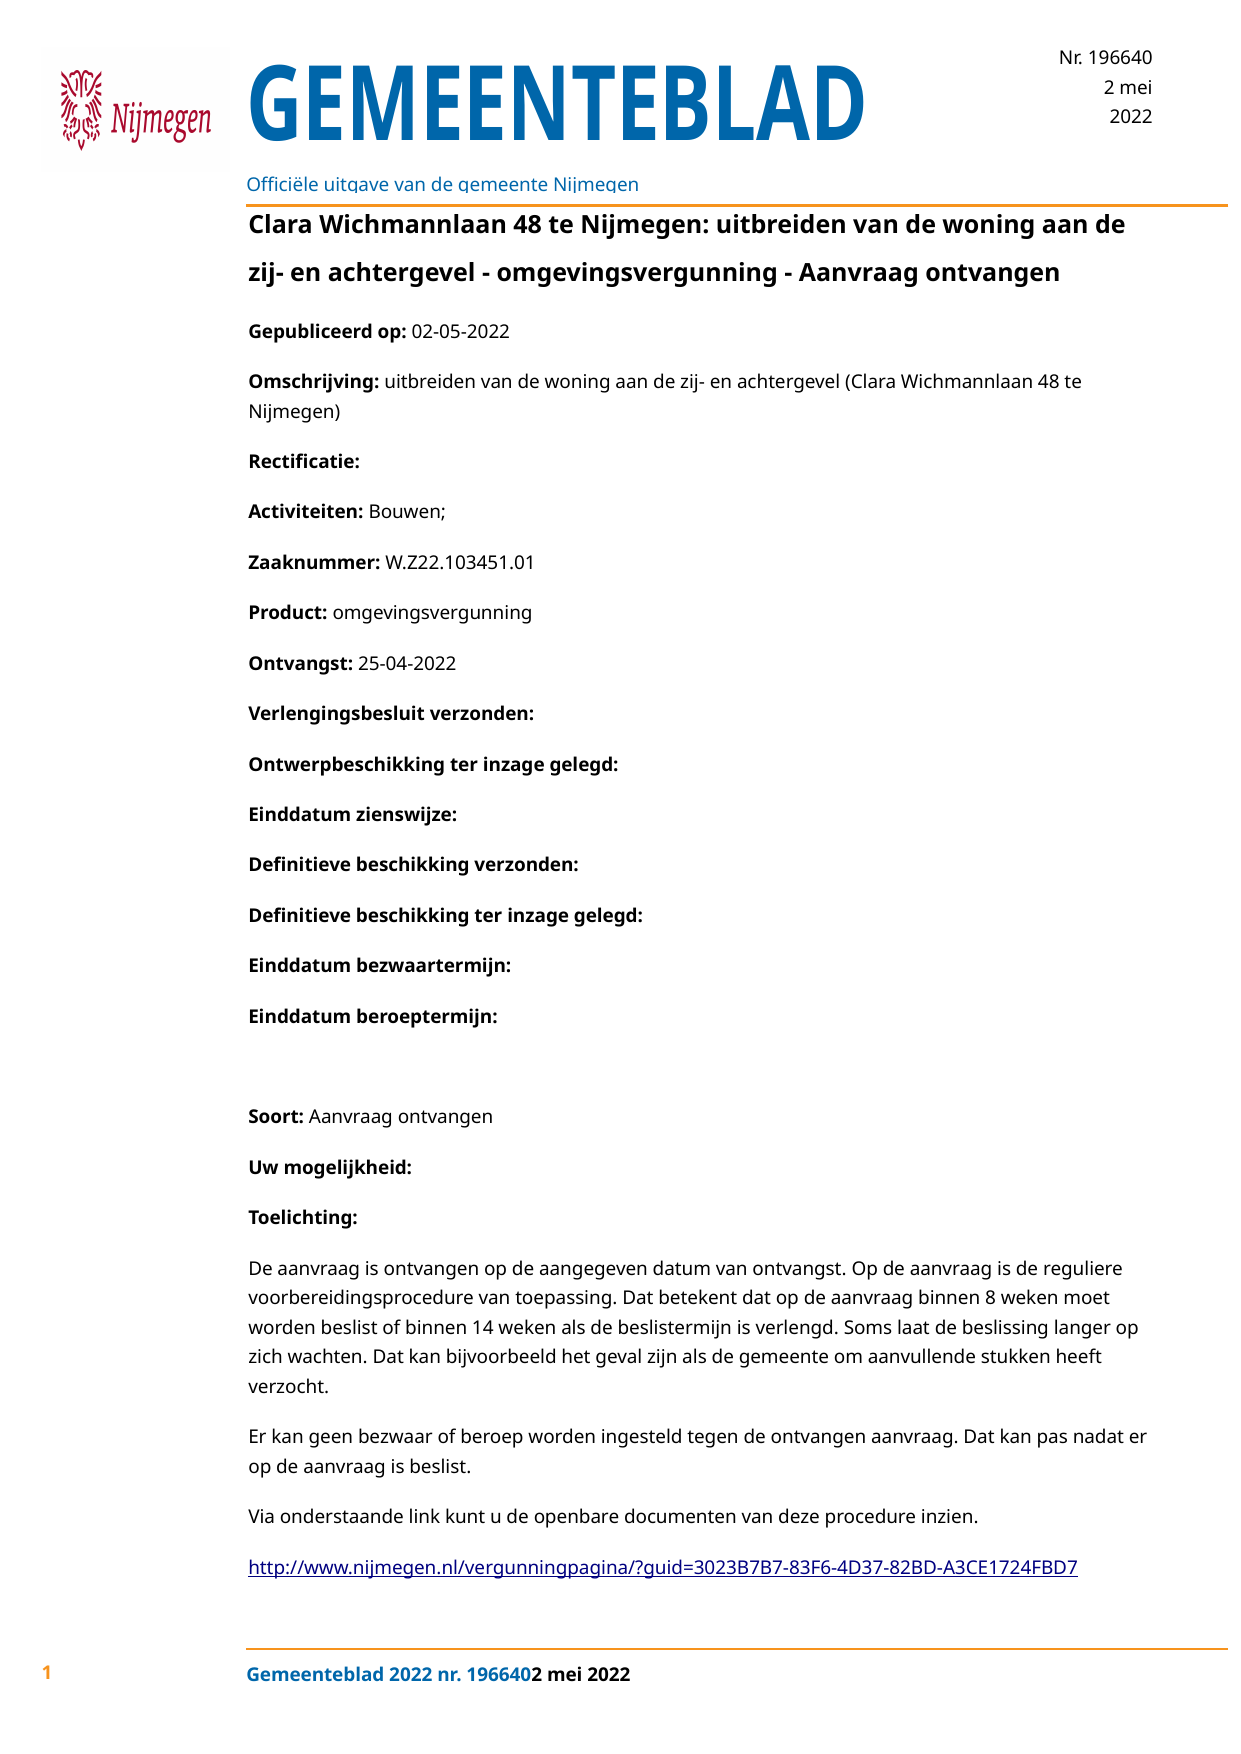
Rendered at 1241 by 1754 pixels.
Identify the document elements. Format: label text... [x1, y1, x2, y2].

text Er kan geen bezwaar of beroep worden ingesteld tegen de ontvangen aanvraag. Dat kan pas nadat er op de aanvraag is beslist. [248, 1424, 1152, 1479]
text Activiteiten: Bouwen; [248, 499, 1152, 524]
text Omschrijving: uitbreiden van de woning aan de zij- en achtergevel (Clara Wichmannlaan 48 te Nijmegen) [248, 368, 1152, 424]
text Einddatum beroeptermijn: [248, 1003, 1152, 1029]
text Soort: Aanvraag ontvangen [248, 1104, 1152, 1129]
text Zaaknummer: W.Z22.103451.01 [248, 549, 1152, 575]
text Definitieve beschikking ter inzage gelegd: [248, 902, 1152, 928]
text Einddatum bezwaartermijn: [248, 952, 1152, 978]
text Gepubliceerd op: 02-05-2022 [248, 318, 1152, 344]
text Clara Wichmannlaan 48 te Nijmegen: uitbreiden van de woning aan de zij- en achtergevel - omgevingsvergunning - Aanvraag ontvangen [248, 207, 1152, 288]
text http://www.nijmegen.nl/vergunningpagina/?guid=3023B7B7-83F6-4D37-82BD-A3CE1724FBD7 [248, 1554, 1152, 1580]
text Uw mogelijkheid: [248, 1154, 1152, 1180]
picture [41, 47, 231, 172]
text Einddatum zienswijze: [248, 801, 1152, 827]
text Toelichting: [248, 1204, 1152, 1230]
text De aanvraag is ontvangen op de aangegeven datum van ontvangst. Op de aanvraag is de reguliere voorbereidingsprocedure van toepassing. Dat betekent dat op de aanvraag binnen 8 weken moet worden beslist of binnen 14 weken als de beslistermijn is verlengd. Soms laat de beslissing langer op zich wachten. Dat kan bijvoorbeeld het geval zijn als de gemeente om aanvullende stukken heeft verzocht. [248, 1255, 1152, 1399]
text Definitieve beschikking verzonden: [248, 852, 1152, 877]
text Ontwerpbeschikking ter inzage gelegd: [248, 751, 1152, 777]
text Via onderstaande link kunt u de openbare documenten van deze procedure inzien. [248, 1504, 1152, 1529]
text Ontvangst: 25-04-2022 [248, 650, 1152, 676]
text Rectificatie: [248, 448, 1152, 474]
text Verlengingsbesluit verzonden: [248, 700, 1152, 726]
text Product: omgevingsvergunning [248, 599, 1152, 625]
